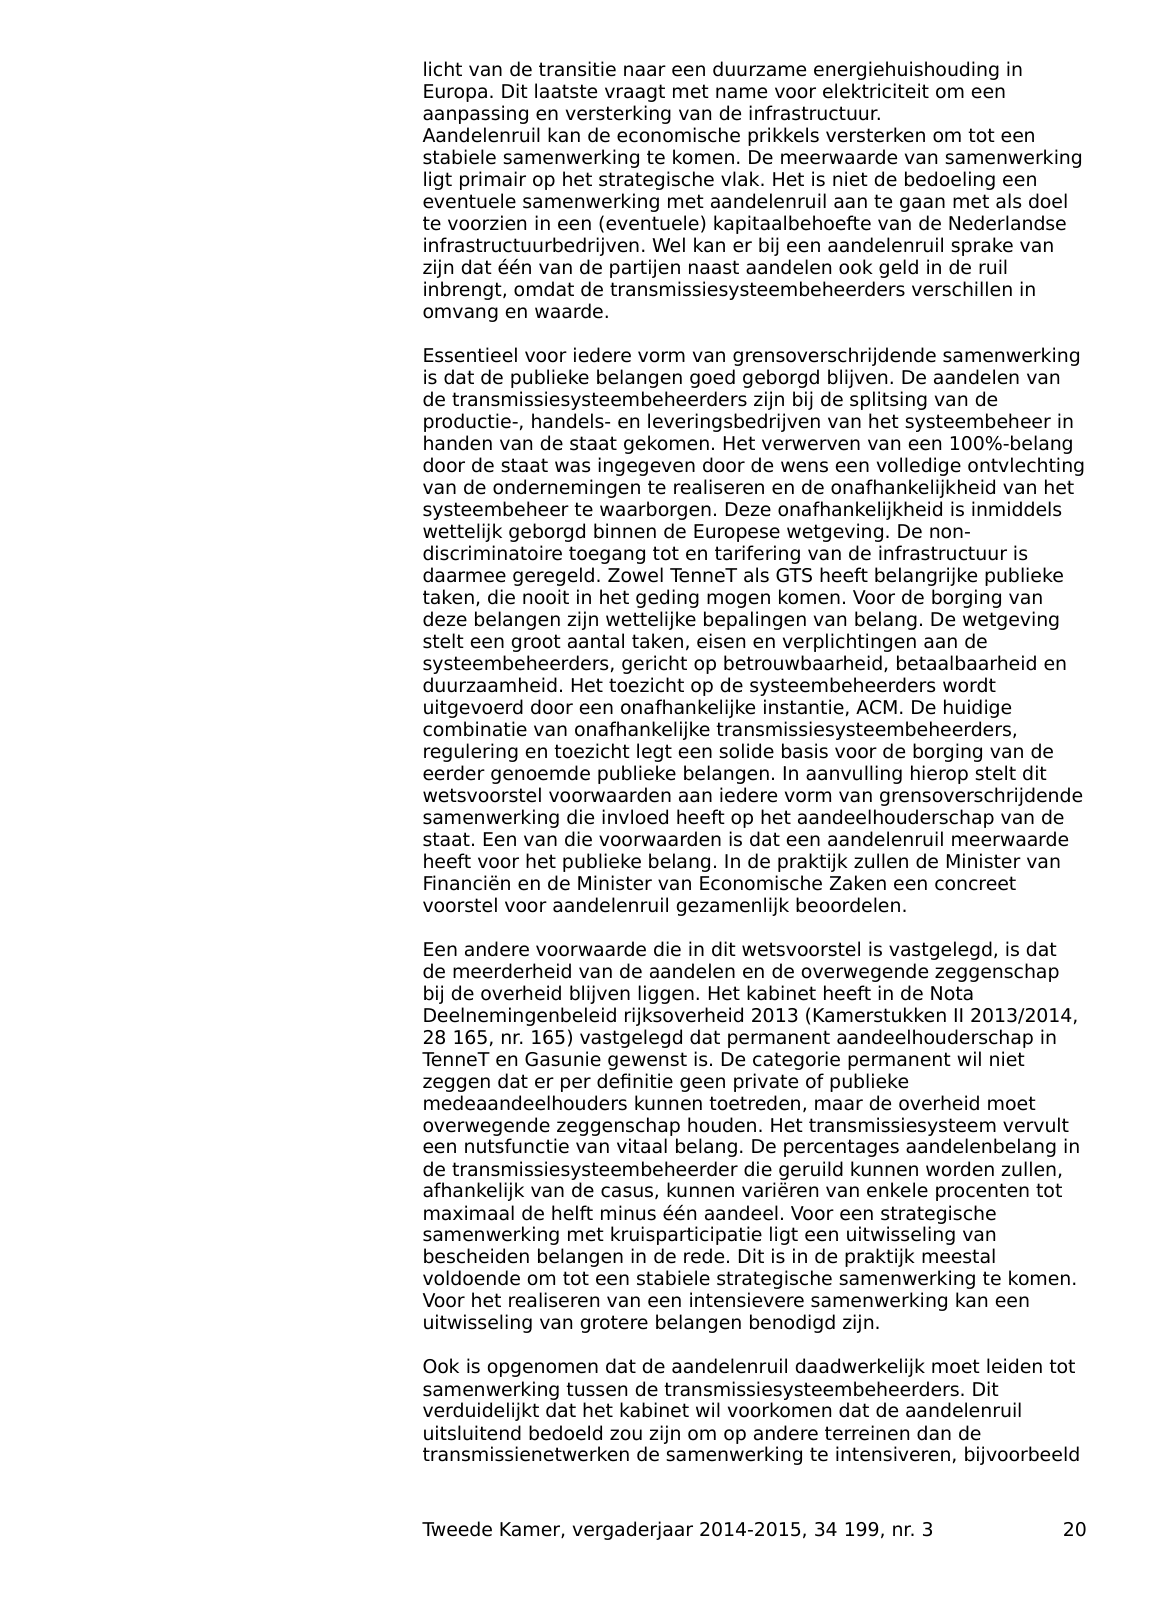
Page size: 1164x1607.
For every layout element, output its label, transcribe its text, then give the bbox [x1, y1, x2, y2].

text Aandelenruil kan de economische prikkels versterken om tot een stabiele samenwerking te komen. De meerwaarde van samenwerking ligt primair op het strategische vlak. Het is niet de bedoeling een eventuele samenwerking met aandelenruil aan te gaan met als doel te voorzien in een (eventuele) kapitaalbehoefte van de Nederlandse infrastructuurbedrijven. Wel kan er bij een aandelenruil sprake van zijn dat één van de partijen naast aandelen ook geld in de ruil inbrengt, omdat de transmissiesysteembeheerders verschillen in omvang en waarde. [422, 125, 1087, 323]
text Essentieel voor iedere vorm van grensoverschrijdende samenwerking is dat de publieke belangen goed geborgd blijven. De aandelen van de transmissiesysteembeheerders zijn bij de splitsing van de productie-, handels- en leveringsbedrijven van het systeembeheer in handen van de staat gekomen. Het verwerven van een 100%-belang door de staat was ingegeven door de wens een volledige ontvlechting van de ondernemingen te realiseren en de onafhankelijkheid van het systeembeheer te waarborgen. Deze onafhankelijkheid is inmiddels wettelijk geborgd binnen de Europese wetgeving. De non-discriminatoire toegang tot en tarifering van de infrastructuur is daarmee geregeld. Zowel TenneT als GTS heeft belangrijke publieke taken, die nooit in het geding mogen komen. Voor de borging van deze belangen zijn wettelijke bepalingen van belang. De wetgeving stelt een groot aantal taken, eisen en verplichtingen aan de systeembeheerders, gericht op betrouwbaarheid, betaalbaarheid en duurzaamheid. Het toezicht op de systeembeheerders wordt uitgevoerd door een onafhankelijke instantie, ACM. De huidige combinatie van onafhankelijke transmissiesysteembeheerders, regulering en toezicht legt een solide basis voor de borging van de eerder genoemde publieke belangen. In aanvulling hierop stelt dit wetsvoorstel voorwaarden aan iedere vorm van grensoverschrijdende samenwerking die invloed heeft op het aandeelhouderschap van de staat. Een van die voorwaarden is dat een aandelenruil meerwaarde heeft voor het publieke belang. In de praktijk zullen de Minister van Financiën en de Minister van Economische Zaken een concreet voorstel voor aandelenruil gezamenlijk beoordelen. [422, 345, 1087, 916]
text Ook is opgenomen dat de aandelenruil daadwerkelijk moet leiden tot samenwerking tussen de transmissiesysteembeheerders. Dit verduidelijkt dat het kabinet wil voorkomen dat de aandelenruil uitsluitend bedoeld zou zijn om op andere terreinen dan de transmissienetwerken de samenwerking te intensiveren, bijvoorbeeld [422, 1356, 1087, 1466]
text Een andere voorwaarde die in dit wetsvoorstel is vastgelegd, is dat de meerderheid van de aandelen en de overwegende zeggenschap bij de overheid blijven liggen. Het kabinet heeft in de Nota Deelnemingenbeleid rijksoverheid 2013 (Kamerstukken II 2013/2014, 28 165, nr. 165) vastgelegd dat permanent aandeelhouderschap in TenneT en Gasunie gewenst is. De categorie permanent wil niet zeggen dat er per definitie geen private of publieke medeaandeelhouders kunnen toetreden, maar de overheid moet overwegende zeggenschap houden. Het transmissiesysteem vervult een nutsfunctie van vitaal belang. De percentages aandelenbelang in de transmissiesysteembeheerder die geruild kunnen worden zullen, afhankelijk van de casus, kunnen variëren van enkele procenten tot maximaal de helft minus één aandeel. Voor een strategische samenwerking met kruisparticipatie ligt een uitwisseling van bescheiden belangen in de rede. Dit is in de praktijk meestal voldoende om tot een stabiele strategische samenwerking te komen. Voor het realiseren van een intensievere samenwerking kan een uitwisseling van grotere belangen benodigd zijn. [422, 939, 1087, 1334]
text licht van de transitie naar een duurzame energiehuishouding in Europa. Dit laatste vraagt met name voor elektriciteit om een aanpassing en versterking van de infrastructuur. [422, 59, 1087, 125]
